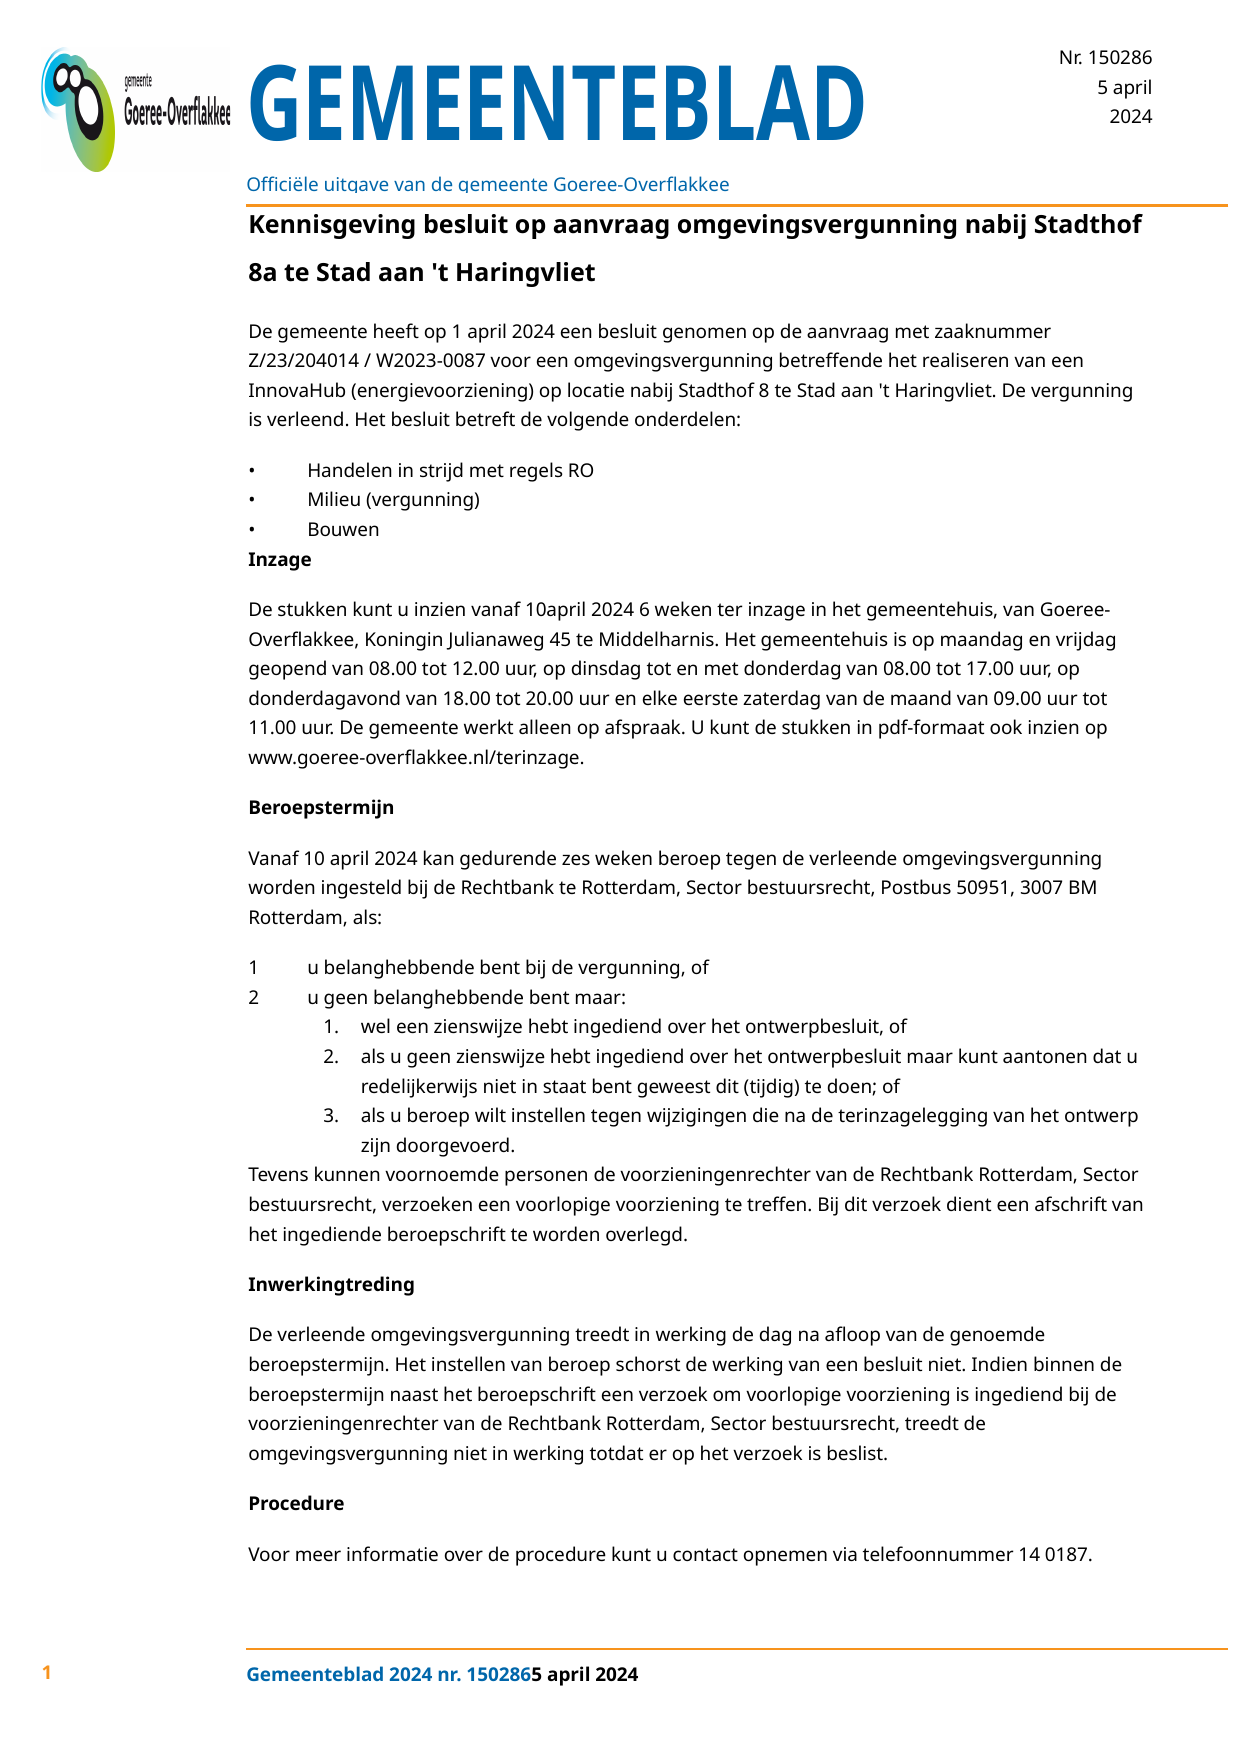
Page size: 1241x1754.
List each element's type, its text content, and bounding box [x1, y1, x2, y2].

list u geen belanghebbende bent maar: [248, 984, 1152, 1010]
text Inwerkingtreding [248, 1271, 1152, 1297]
list als u beroep wilt instellen tegen wijzigingen die na de terinzagelegging van het ontwerp zijn doorgevoerd. [323, 1102, 1152, 1158]
text Procedure [248, 1490, 1152, 1516]
list Handelen in strijd met regels RO [248, 457, 1152, 483]
text Inzage [248, 546, 1152, 572]
text De verleende omgevingsvergunning treedt in werking de dag na afloop van de genoemde beroepstermijn. Het instellen van beroep schorst de werking van een besluit niet. Indien binnen de beroepstermijn naast het beroepschrift een verzoek om voorlopige voorziening is ingediend bij de voorzieningenrechter van de Rechtbank Rotterdam, Sector bestuursrecht, treedt de omgevingsvergunning niet in werking totdat er op het verzoek is beslist. [248, 1322, 1152, 1466]
text Beroepstermijn [248, 794, 1152, 820]
text Tevens kunnen voornoemde personen de voorzieningenrechter van de Rechtbank Rotterdam, Sector bestuursrecht, verzoeken een voorlopige voorziening te treffen. Bij dit verzoek dient een afschrift van het ingediende beroepschrift te worden overlegd. [248, 1162, 1152, 1247]
list Milieu (vergunning) [248, 487, 1152, 512]
text De stukken kunt u inzien vanaf 10april 2024 6 weken ter inzage in het gemeentehuis, van Goeree-Overflakkee, Koningin Julianaweg 45 te Middelharnis. Het gemeentehuis is op maandag en vrijdag geopend van 08.00 tot 12.00 uur, op dinsdag tot en met donderdag van 08.00 tot 17.00 uur, op donderdagavond van 18.00 tot 20.00 uur en elke eerste zaterdag van de maand van 09.00 uur tot 11.00 uur. De gemeente werkt alleen op afspraak. U kunt de stukken in pdf-formaat ook inzien op www.goeree-overflakkee.nl/terinzage. [248, 596, 1152, 770]
list als u geen zienswijze hebt ingediend over het ontwerpbesluit maar kunt aantonen dat u redelijkerwijs niet in staat bent geweest dit (tijdig) te doen; of [323, 1043, 1152, 1099]
picture [41, 47, 231, 172]
text Voor meer informatie over de procedure kunt u contact opnemen via telefoonnummer 14 0187. [248, 1541, 1152, 1567]
list Bouwen [248, 516, 1152, 542]
text Vanaf 10 april 2024 kan gedurende zes weken beroep tegen de verleende omgevingsvergunning worden ingesteld bij de Rechtbank te Rotterdam, Sector bestuursrecht, Postbus 50951, 3007 BM Rotterdam, als: [248, 845, 1152, 930]
text Kennisgeving besluit op aanvraag omgevingsvergunning nabij Stadthof 8a te Stad aan 't Haringvliet [248, 207, 1152, 288]
list u belanghebbende bent bij de vergunning, of [248, 954, 1152, 980]
text De gemeente heeft op 1 april 2024 een besluit genomen op de aanvraag met zaaknummer Z/23/204014 / W2023-0087 voor een omgevingsvergunning betreffende het realiseren van een InnovaHub (energievoorziening) op locatie nabij Stadthof 8 te Stad aan 't Haringvliet. De vergunning is verleend. Het besluit betreft de volgende onderdelen: [248, 318, 1152, 432]
list wel een zienswijze hebt ingediend over het ontwerpbesluit, of [323, 1014, 1152, 1039]
